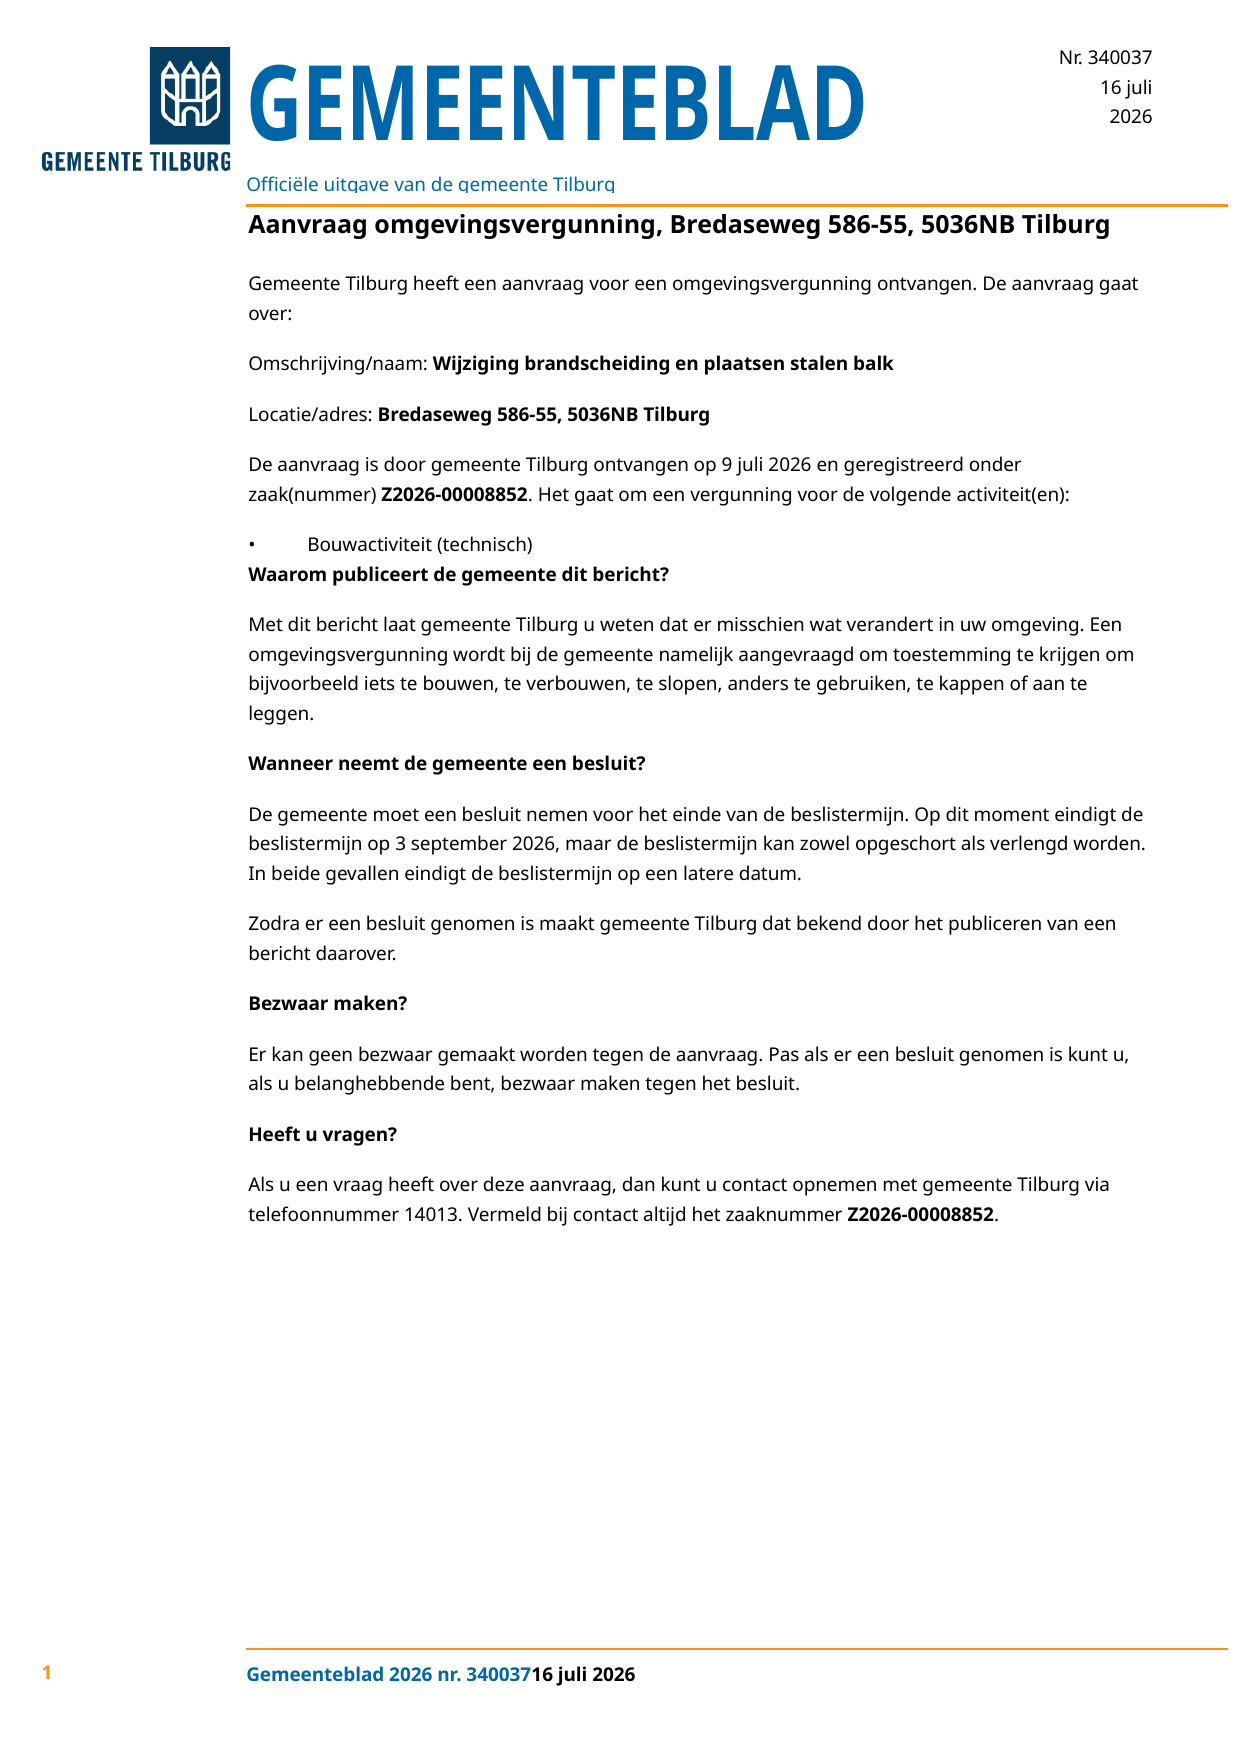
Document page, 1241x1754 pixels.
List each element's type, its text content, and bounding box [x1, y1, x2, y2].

text Waarom publiceert de gemeente dit bericht? [248, 561, 1152, 586]
text De aanvraag is door gemeente Tilburg ontvangen op 9 juli 2026 en geregistreerd onder zaak(nummer) Z2026-00008852. Het gaat om een vergunning voor de volgende activiteit(en): [248, 451, 1152, 506]
text Wanneer neemt de gemeente een besluit? [248, 750, 1152, 776]
text Omschrijving/naam: Wijziging brandscheiding en plaatsen stalen balk [248, 350, 1152, 376]
text Locatie/adres: Bredaseweg 586-55, 5036NB Tilburg [248, 401, 1152, 426]
text Met dit bericht laat gemeente Tilburg u weten dat er misschien wat verandert in uw omgeving. Een omgevingsvergunning wordt bij de gemeente namelijk aangevraagd om toestemming te krijgen om bijvoorbeeld iets te bouwen, te verbouwen, te slopen, anders te gebruiken, te kappen of aan te leggen. [248, 611, 1152, 726]
text Zodra er een besluit genomen is maakt gemeente Tilburg dat bekend door het publiceren van een bericht daarover. [248, 910, 1152, 966]
text De gemeente moet een besluit nemen voor het einde van de beslistermijn. Op dit moment eindigt de beslistermijn op 3 september 2026, maar de beslistermijn kan zowel opgeschort als verlengd worden. In beide gevallen eindigt de beslistermijn op een latere datum. [248, 801, 1152, 886]
text Aanvraag omgevingsvergunning, Bredaseweg 586-55, 5036NB Tilburg [248, 207, 1152, 241]
text Heeft u vragen? [248, 1121, 1152, 1146]
text Bezwaar maken? [248, 990, 1152, 1016]
picture [41, 47, 231, 172]
text Als u een vraag heeft over deze aanvraag, dan kunt u contact opnemen met gemeente Tilburg via telefoonnummer 14013. Vermeld bij contact altijd het zaaknummer Z2026-00008852. [248, 1171, 1152, 1226]
list Bouwactiviteit (technisch) [248, 531, 1152, 557]
text Gemeente Tilburg heeft een aanvraag voor een omgevingsvergunning ontvangen. De aanvraag gaat over: [248, 270, 1152, 326]
text Er kan geen bezwaar gemaakt worden tegen de aanvraag. Pas als er een besluit genomen is kunt u, als u belanghebbende bent, bezwaar maken tegen het besluit. [248, 1041, 1152, 1096]
